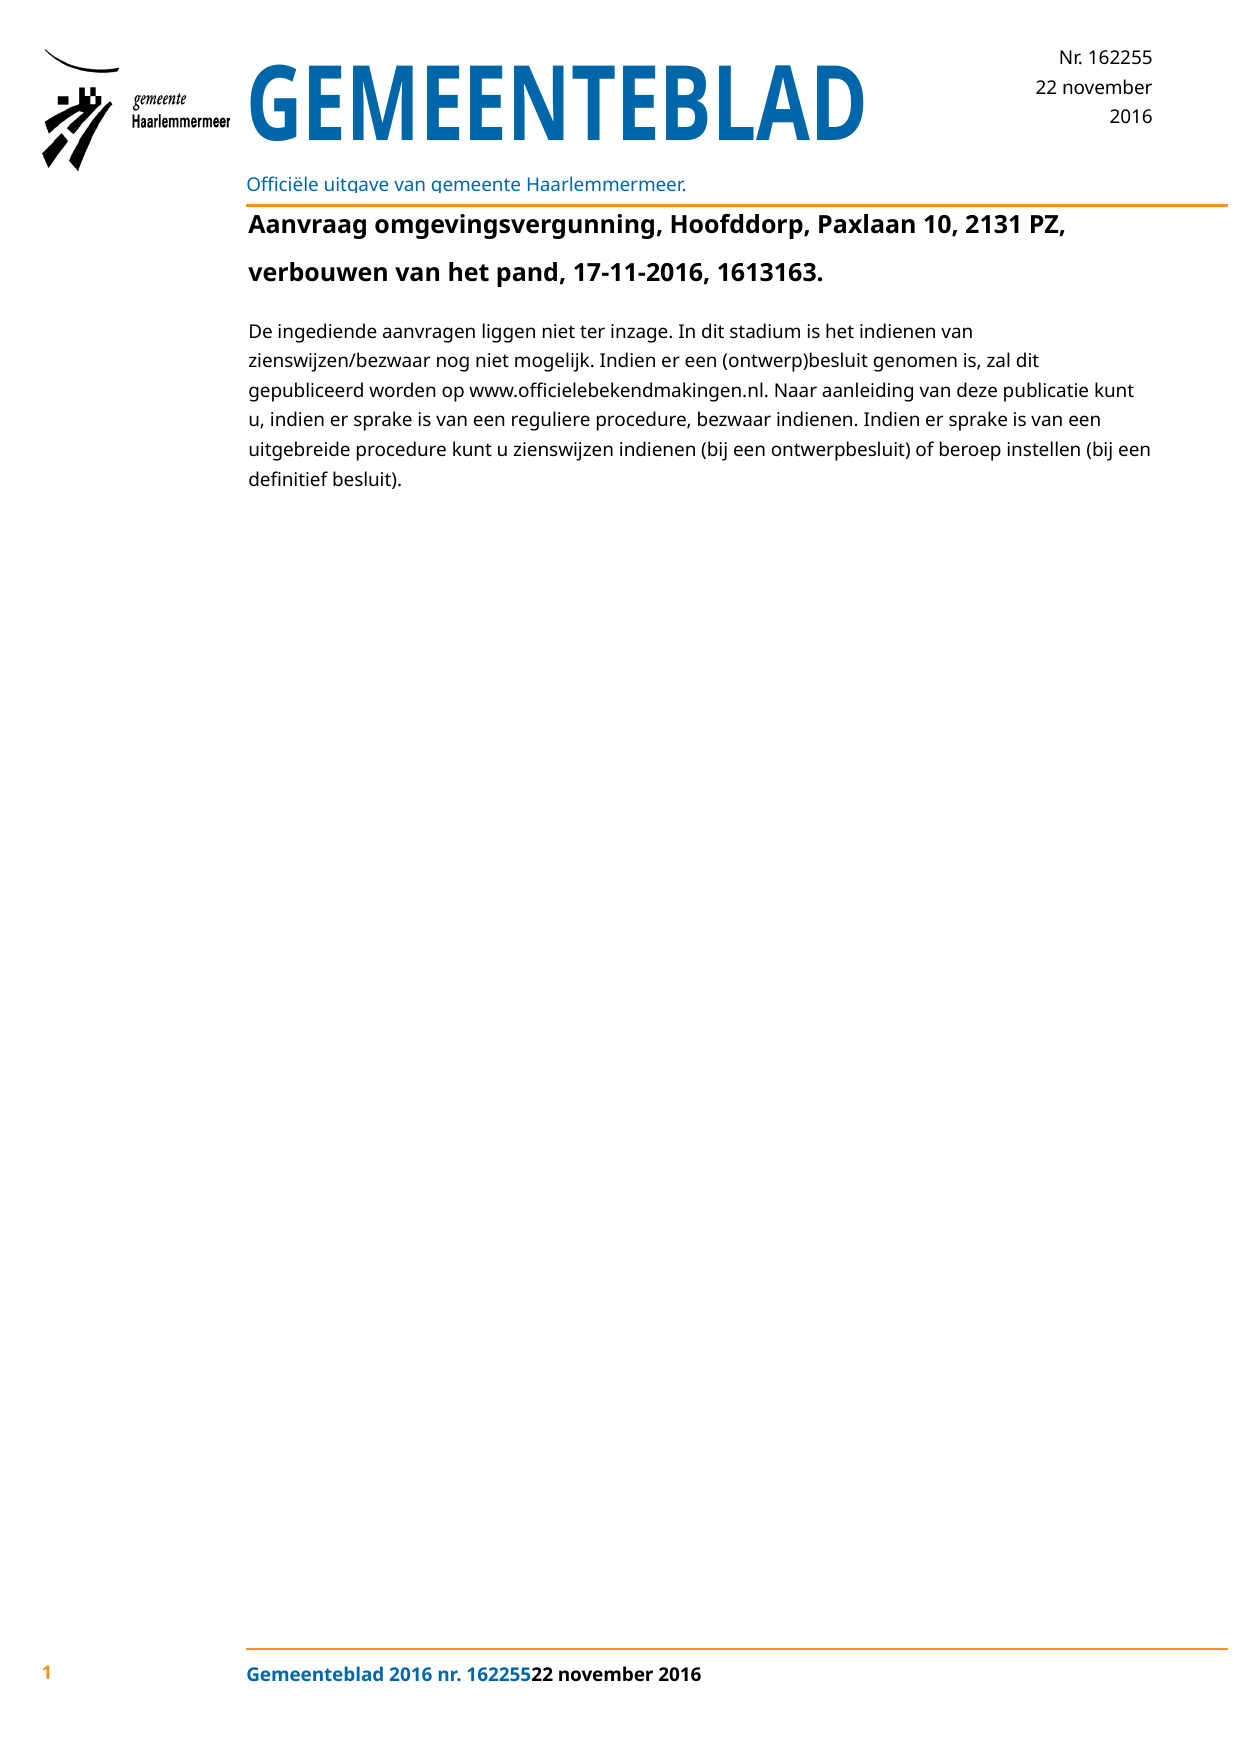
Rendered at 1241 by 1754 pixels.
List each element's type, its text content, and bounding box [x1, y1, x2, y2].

text Aanvraag omgevingsvergunning, Hoofddorp, Paxlaan 10, 2131 PZ, verbouwen van het pand, 17-11-2016, 1613163. [248, 207, 1152, 288]
picture [41, 47, 231, 172]
text De ingediende aanvragen liggen niet ter inzage. In dit stadium is het indienen van zienswijzen/bezwaar nog niet mogelijk. Indien er een (ontwerp)besluit genomen is, zal dit gepubliceerd worden op www.officielebekendmakingen.nl. Naar aanleiding van deze publicatie kunt u, indien er sprake is van een reguliere procedure, bezwaar indienen. Indien er sprake is van een uitgebreide procedure kunt u zienswijzen indienen (bij een ontwerpbesluit) of beroep instellen (bij een definitief besluit). [248, 318, 1152, 492]
